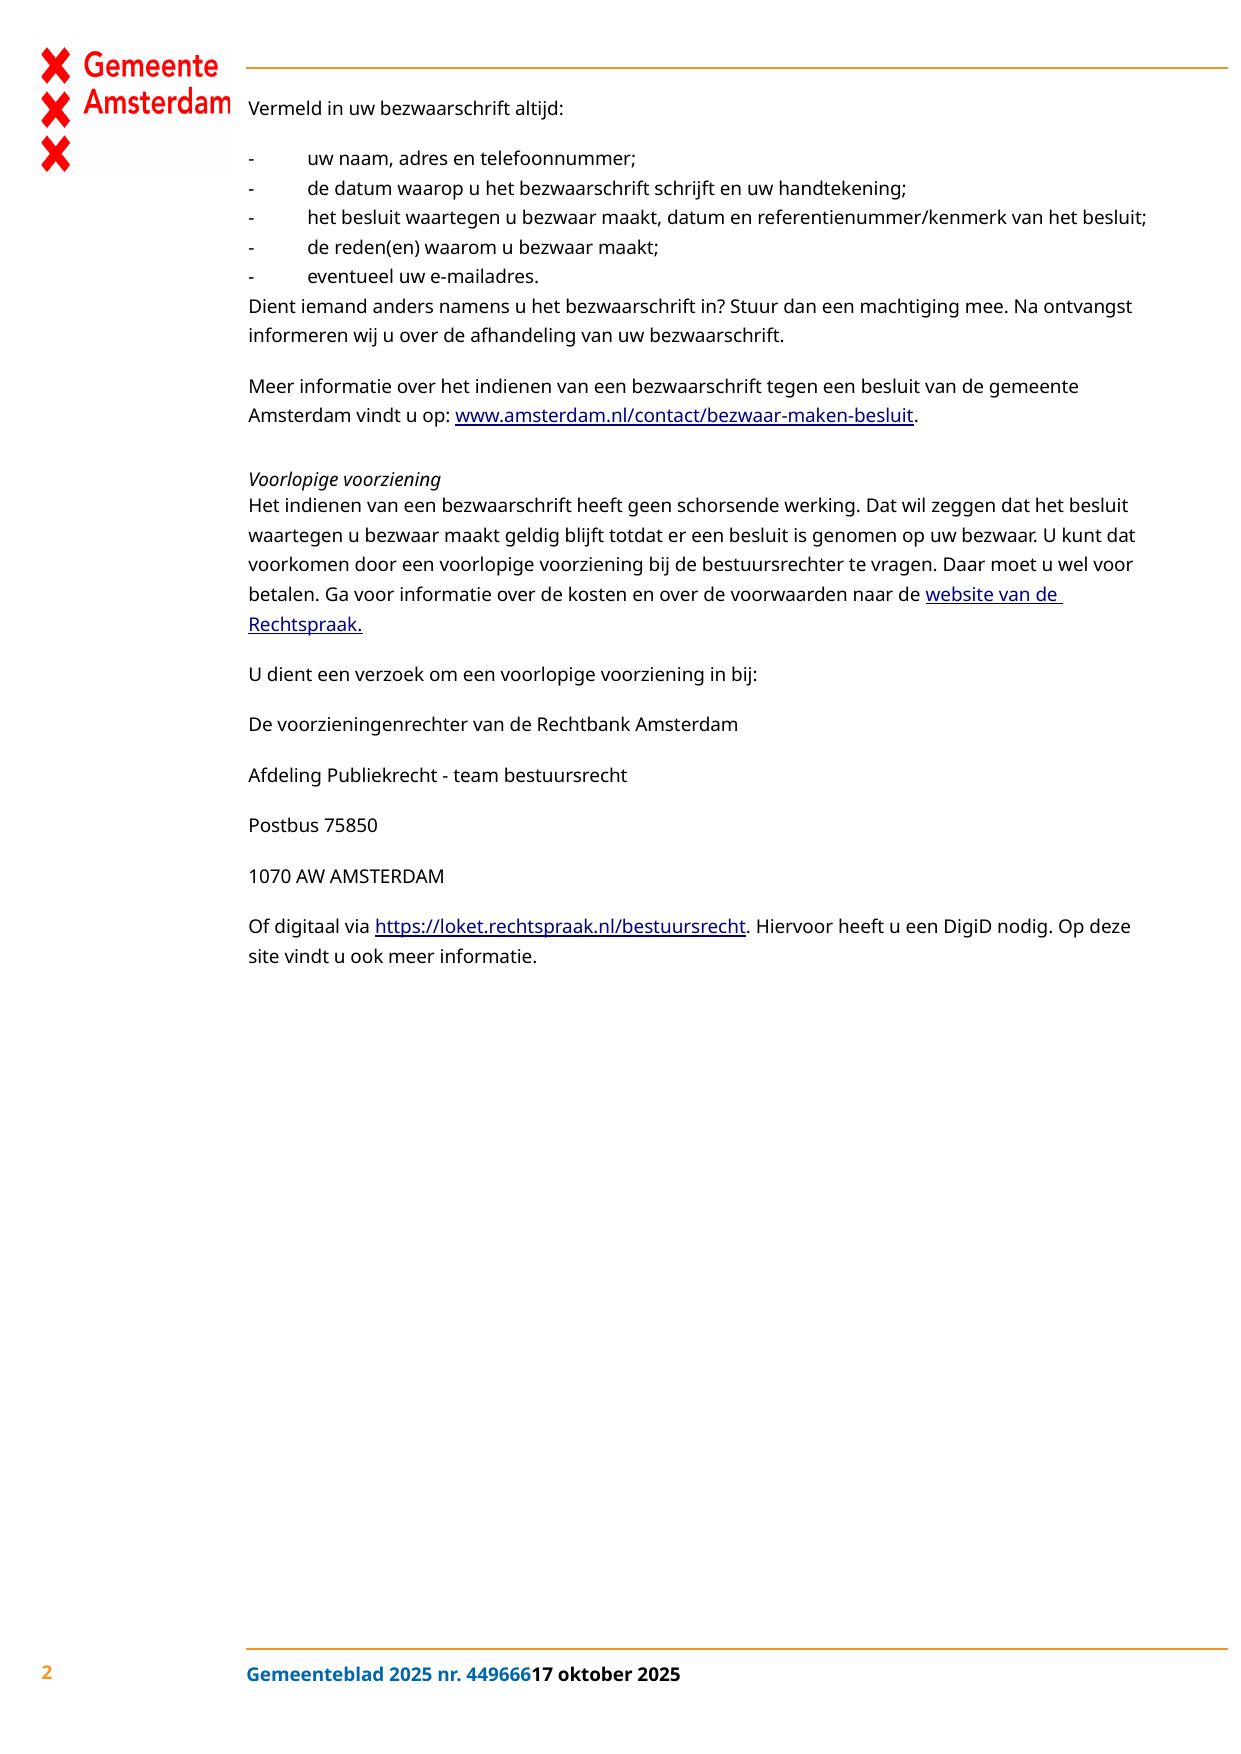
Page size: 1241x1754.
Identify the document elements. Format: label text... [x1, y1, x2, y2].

text Meer informatie over het indienen van een bezwaarschrift tegen een besluit van de gemeente Amsterdam vindt u op: www.amsterdam.nl/contact/bezwaar-maken-besluit. [248, 373, 1152, 428]
list het besluit waartegen u bezwaar maakt, datum en referentienummer/kenmerk van het besluit; [248, 204, 1152, 230]
text Afdeling Publiekrecht - team bestuursrecht [248, 762, 1152, 788]
text De voorzieningenrechter van de Rechtbank Amsterdam [248, 712, 1152, 737]
text Postbus 75850 [248, 812, 1152, 838]
text Dient iemand anders namens u het bezwaarschrift in? Stuur dan een machtiging mee. Na ontvangst informeren wij u over de afhandeling van uw bezwaarschrift. [248, 293, 1152, 348]
list uw naam, adres en telefoonnummer; [248, 145, 1152, 171]
text U dient een verzoek om een voorlopige voorziening in bij: [248, 661, 1152, 687]
text Of digitaal via https://loket.rechtspraak.nl/bestuursrecht. Hiervoor heeft u een DigiD nodig. Op deze site vindt u ook meer informatie. [248, 913, 1152, 968]
picture [41, 47, 231, 172]
text Vermeld in uw bezwaarschrift altijd: [248, 95, 1152, 121]
list de datum waarop u het bezwaarschrift schrijft en uw handtekening; [248, 175, 1152, 201]
text Voorlopige voorziening [248, 467, 1152, 492]
text Het indienen van een bezwaarschrift heeft geen schorsende werking. Dat wil zeggen dat het besluit waartegen u bezwaar maakt geldig blijft totdat er een besluit is genomen op uw bezwaar. U kunt dat voorkomen door een voorlopige voorziening bij de bestuursrechter te vragen. Daar moet u wel voor betalen. Ga voor informatie over de kosten en over de voorwaarden naar de website van de Rechtspraak. [248, 492, 1152, 636]
text 1070 AW AMSTERDAM [248, 863, 1152, 888]
list de reden(en) waarom u bezwaar maakt; [248, 234, 1152, 260]
list eventueel uw e-mailadres. [248, 263, 1152, 289]
